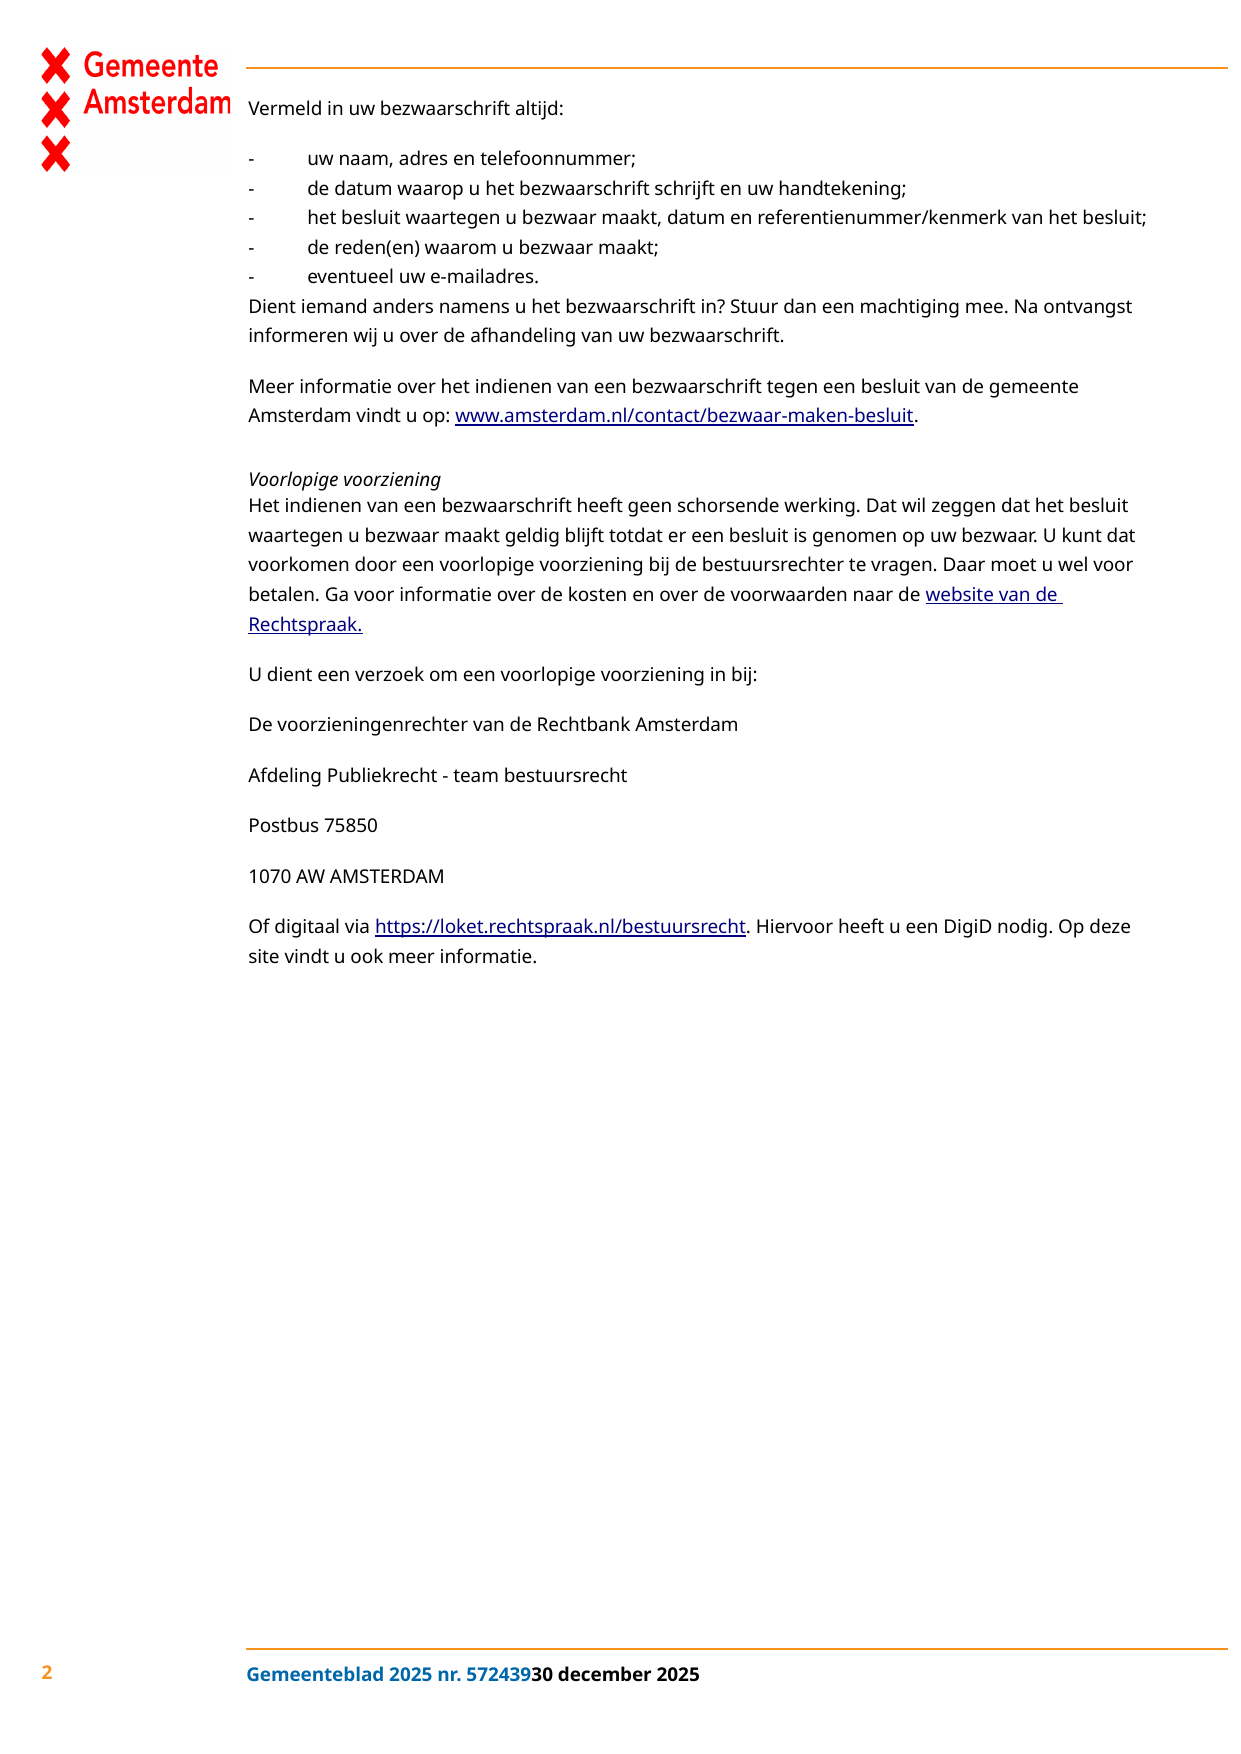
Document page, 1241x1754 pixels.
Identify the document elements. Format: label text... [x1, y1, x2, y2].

text Of digitaal via https://loket.rechtspraak.nl/bestuursrecht. Hiervoor heeft u een DigiD nodig. Op deze site vindt u ook meer informatie. [248, 913, 1152, 968]
list het besluit waartegen u bezwaar maakt, datum en referentienummer/kenmerk van het besluit; [248, 204, 1152, 230]
text De voorzieningenrechter van de Rechtbank Amsterdam [248, 712, 1152, 737]
picture [41, 47, 231, 172]
text U dient een verzoek om een voorlopige voorziening in bij: [248, 661, 1152, 687]
text Voorlopige voorziening [248, 467, 1152, 492]
list de reden(en) waarom u bezwaar maakt; [248, 234, 1152, 260]
text 1070 AW AMSTERDAM [248, 863, 1152, 888]
text Afdeling Publiekrecht - team bestuursrecht [248, 762, 1152, 788]
text Meer informatie over het indienen van een bezwaarschrift tegen een besluit van de gemeente Amsterdam vindt u op: www.amsterdam.nl/contact/bezwaar-maken-besluit. [248, 373, 1152, 428]
list uw naam, adres en telefoonnummer; [248, 145, 1152, 171]
text Vermeld in uw bezwaarschrift altijd: [248, 95, 1152, 121]
text Postbus 75850 [248, 812, 1152, 838]
text Het indienen van een bezwaarschrift heeft geen schorsende werking. Dat wil zeggen dat het besluit waartegen u bezwaar maakt geldig blijft totdat er een besluit is genomen op uw bezwaar. U kunt dat voorkomen door een voorlopige voorziening bij de bestuursrechter te vragen. Daar moet u wel voor betalen. Ga voor informatie over de kosten en over de voorwaarden naar de website van de Rechtspraak. [248, 492, 1152, 636]
list eventueel uw e-mailadres. [248, 263, 1152, 289]
text Dient iemand anders namens u het bezwaarschrift in? Stuur dan een machtiging mee. Na ontvangst informeren wij u over de afhandeling van uw bezwaarschrift. [248, 293, 1152, 348]
list de datum waarop u het bezwaarschrift schrijft en uw handtekening; [248, 175, 1152, 201]
